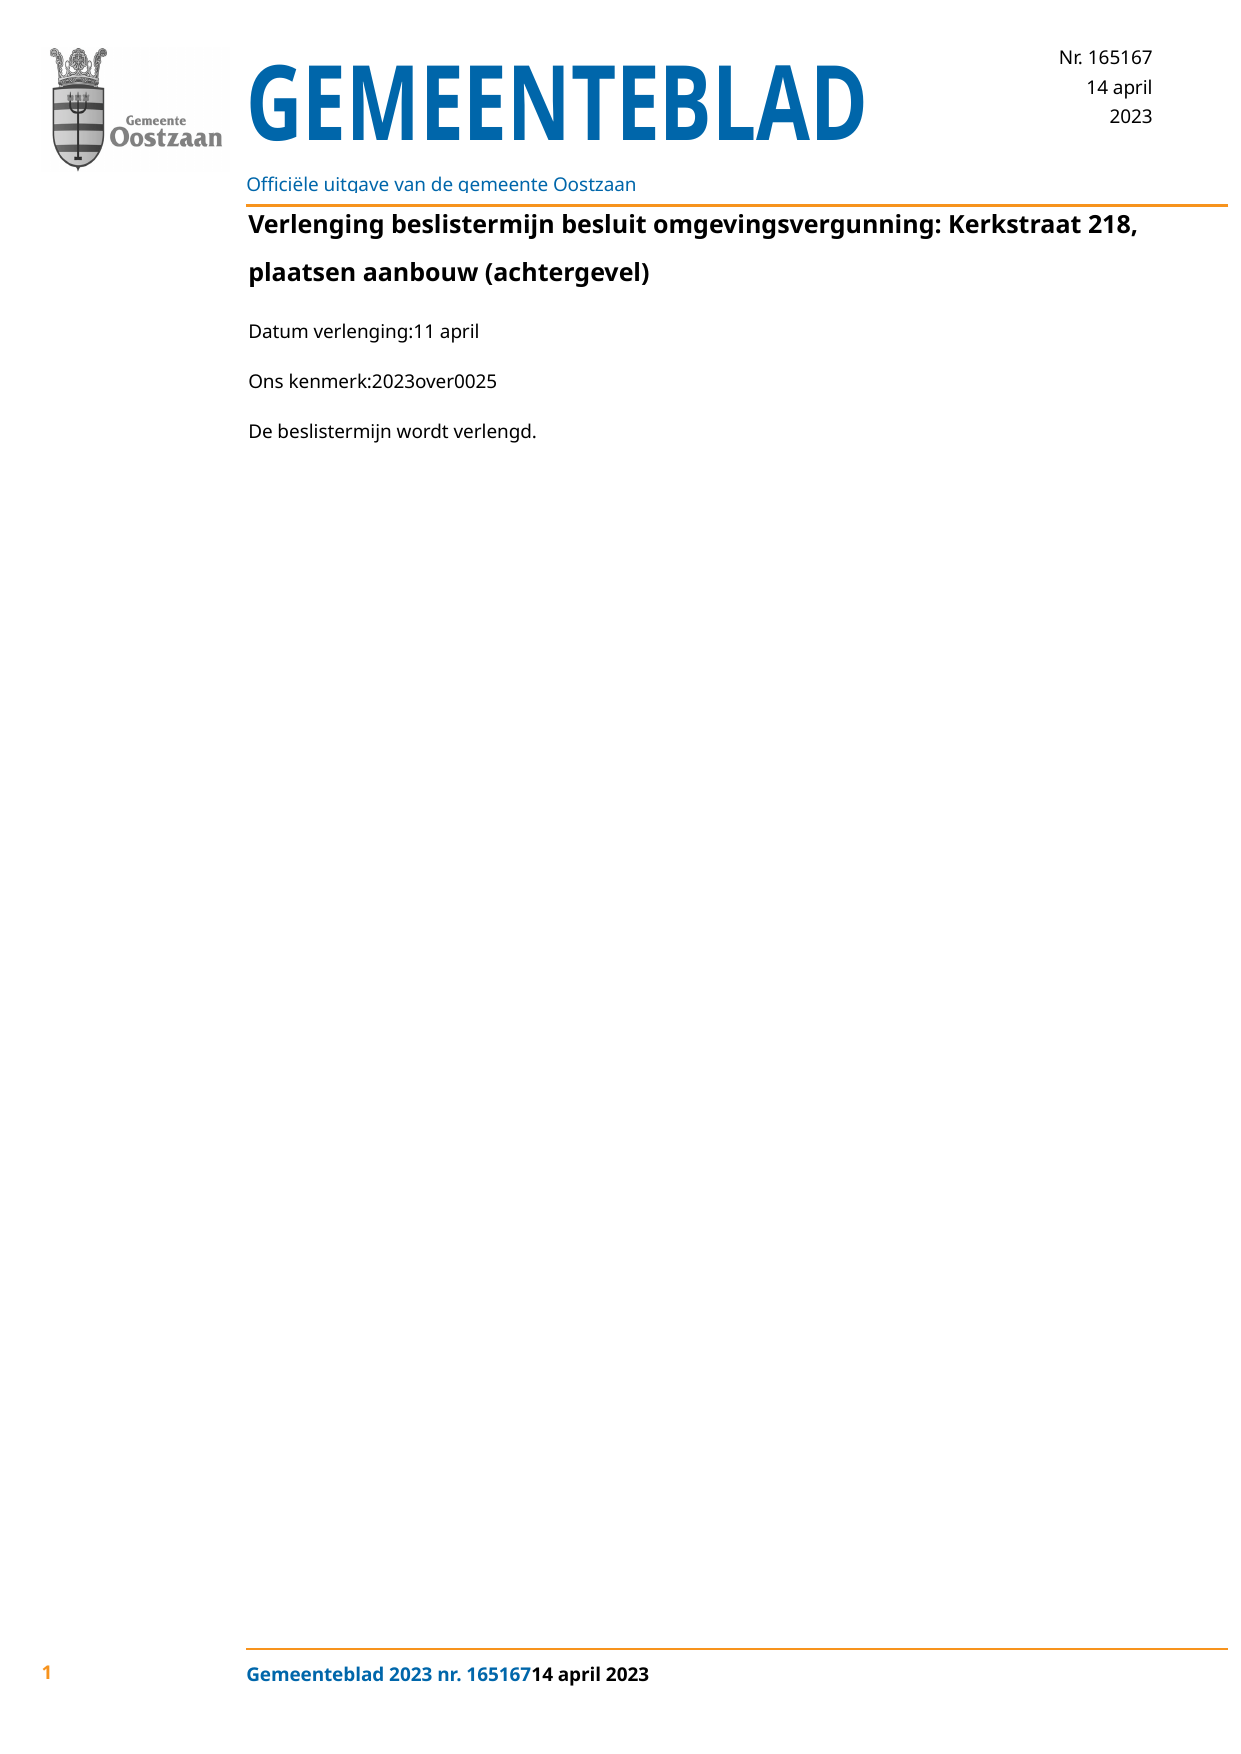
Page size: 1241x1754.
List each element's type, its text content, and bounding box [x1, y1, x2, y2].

text Ons kenmerk:2023over0025 [248, 368, 1152, 394]
text De beslistermijn wordt verlengd. [248, 419, 1152, 444]
picture [41, 47, 231, 172]
text Verlenging beslistermijn besluit omgevingsvergunning: Kerkstraat 218, plaatsen aanbouw (achtergevel) [248, 207, 1152, 288]
text Datum verlenging:11 april [248, 318, 1152, 344]
